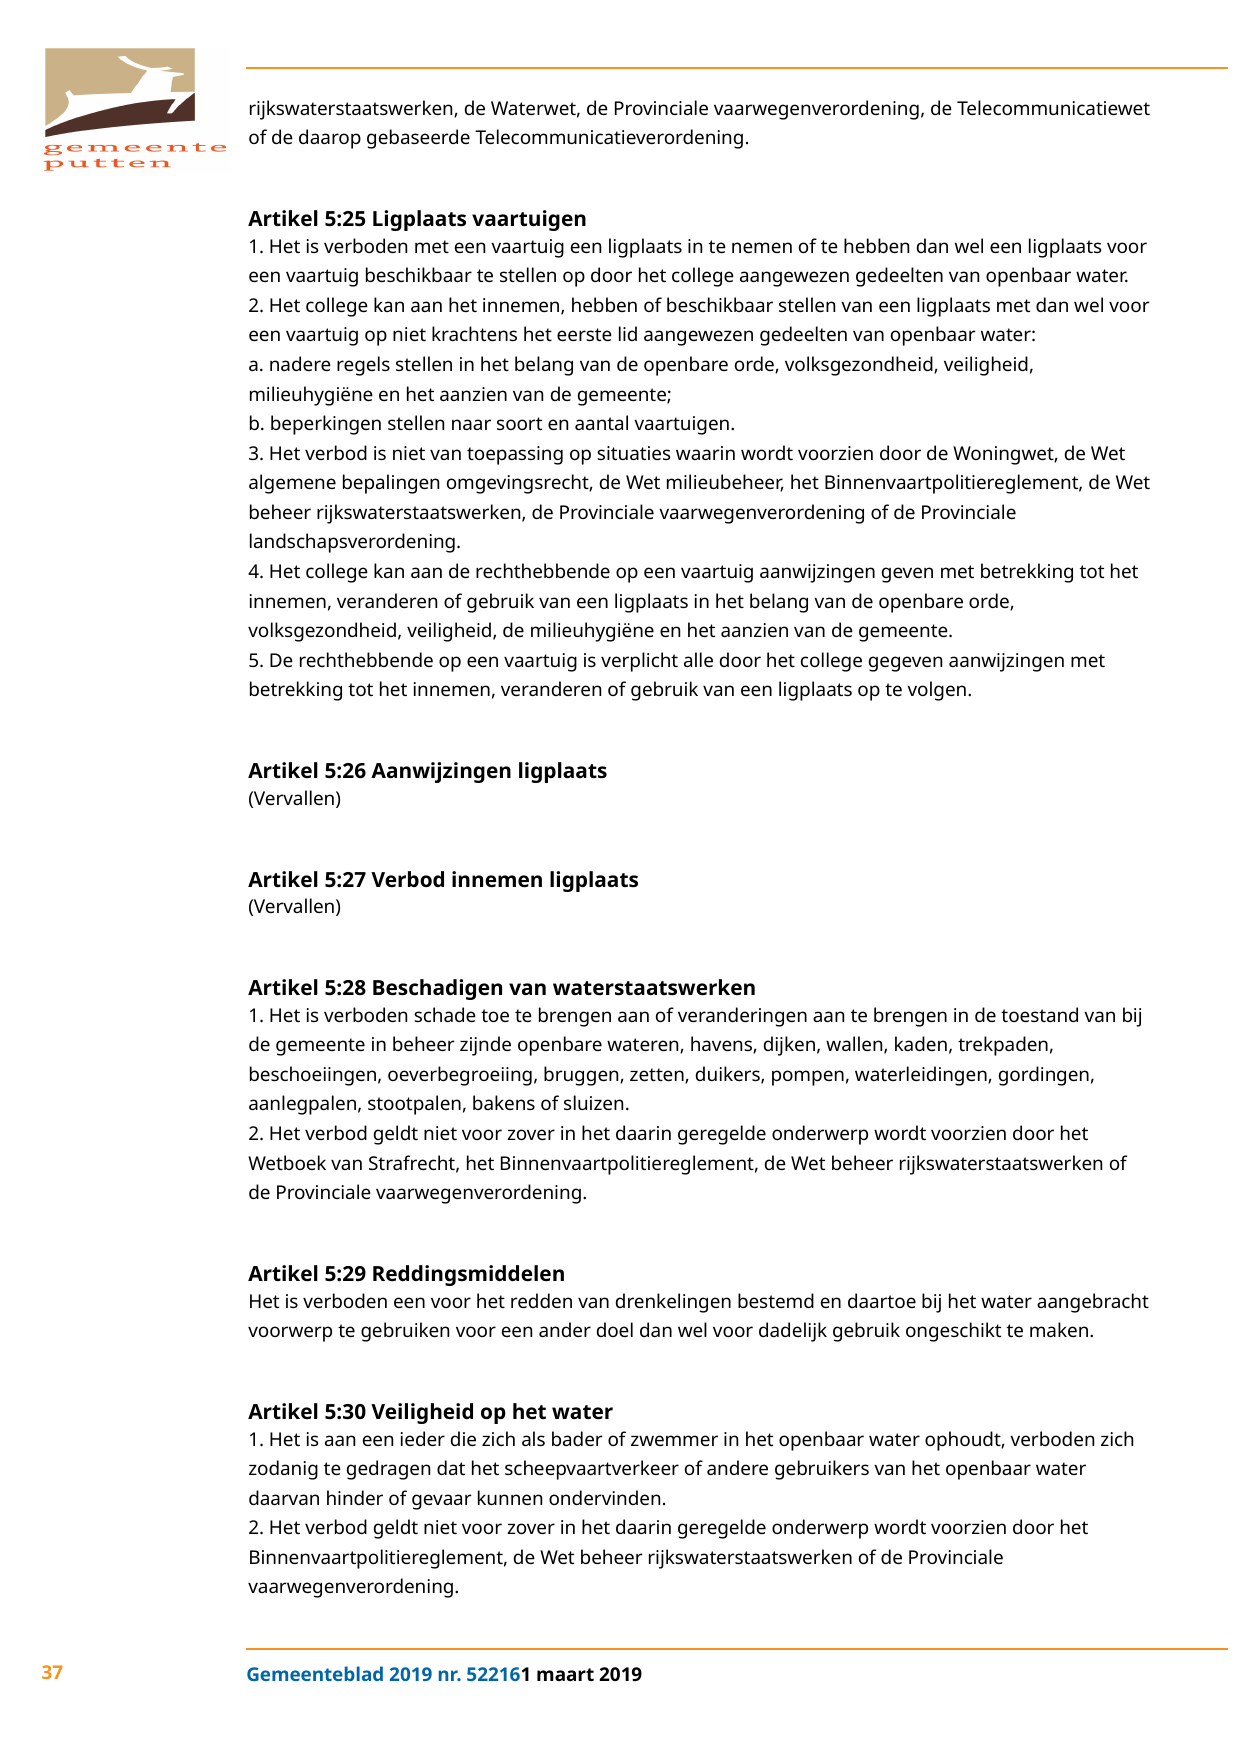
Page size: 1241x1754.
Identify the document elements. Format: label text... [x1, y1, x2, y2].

text Artikel 5:25 Ligplaats vaartuigen [248, 204, 1152, 233]
text (Vervallen) [248, 893, 1152, 919]
text Artikel 5:30 Veiligheid op het water [248, 1397, 1152, 1426]
text 4. Het college kan aan de rechthebbende op een vaartuig aanwijzingen geven met betrekking tot het innemen, veranderen of gebruik van een ligplaats in het belang van de openbare orde, volksgezondheid, veiligheid, de milieuhygiëne en het aanzien van de gemeente. [248, 558, 1152, 643]
text Artikel 5:26 Aanwijzingen ligplaats [248, 757, 1152, 785]
text Artikel 5:29 Reddingsmiddelen [248, 1259, 1152, 1288]
picture [41, 47, 231, 172]
text 5. De rechthebbende op een vaartuig is verplicht alle door het college gegeven aanwijzingen met betrekking tot het innemen, veranderen of gebruik van een ligplaats op te volgen. [248, 647, 1152, 702]
text 1. Het is aan een ieder die zich als bader of zwemmer in het openbaar water ophoudt, verboden zich zodanig te gedragen dat het scheepvaartverkeer of andere gebruikers van het openbaar water daarvan hinder of gevaar kunnen ondervinden. [248, 1426, 1152, 1511]
text a. nadere regels stellen in het belang van de openbare orde, volksgezondheid, veiligheid, milieuhygiëne en het aanzien van de gemeente; [248, 351, 1152, 406]
text rijkswaterstaatswerken, de Waterwet, de Provinciale vaarwegenverordening, de Telecommunicatiewet of de daarop gebaseerde Telecommunicatieverordening. [248, 95, 1152, 150]
text (Vervallen) [248, 785, 1152, 811]
text Het is verboden een voor het redden van drenkelingen bestemd en daartoe bij het water aangebracht voorwerp te gebruiken voor een ander doel dan wel voor dadelijk gebruik ongeschikt te maken. [248, 1288, 1152, 1343]
text 1. Het is verboden met een vaartuig een ligplaats in te nemen of te hebben dan wel een ligplaats voor een vaartuig beschikbaar te stellen op door het college aangewezen gedeelten van openbaar water. [248, 233, 1152, 288]
text 3. Het verbod is niet van toepassing op situaties waarin wordt voorzien door de Woningwet, de Wet algemene bepalingen omgevingsrecht, de Wet milieubeheer, het Binnenvaartpolitiereglement, de Wet beheer rijkswaterstaatswerken, de Provinciale vaarwegenverordening of de Provinciale landschapsverordening. [248, 440, 1152, 554]
text 1. Het is verboden schade toe te brengen aan of veranderingen aan te brengen in de toestand van bij de gemeente in beheer zijnde openbare wateren, havens, dijken, wallen, kaden, trekpaden, beschoeiingen, oeverbegroeiing, bruggen, zetten, duikers, pompen, waterleidingen, gordingen, aanlegpalen, stootpalen, bakens of sluizen. [248, 1002, 1152, 1116]
text 2. Het verbod geldt niet voor zover in het daarin geregelde onderwerp wordt voorzien door het Binnenvaartpolitiereglement, de Wet beheer rijkswaterstaatswerken of de Provinciale vaarwegenverordening. [248, 1514, 1152, 1599]
text Artikel 5:27 Verbod innemen ligplaats [248, 865, 1152, 893]
text 2. Het college kan aan het innemen, hebben of beschikbaar stellen van een ligplaats met dan wel voor een vaartuig op niet krachtens het eerste lid aangewezen gedeelten van openbaar water: [248, 292, 1152, 347]
text b. beperkingen stellen naar soort en aantal vaartuigen. [248, 410, 1152, 436]
text 2. Het verbod geldt niet voor zover in het daarin geregelde onderwerp wordt voorzien door het Wetboek van Strafrecht, het Binnenvaartpolitiereglement, de Wet beheer rijkswaterstaatswerken of de Provinciale vaarwegenverordening. [248, 1120, 1152, 1205]
text Artikel 5:28 Beschadigen van waterstaatswerken [248, 973, 1152, 1002]
